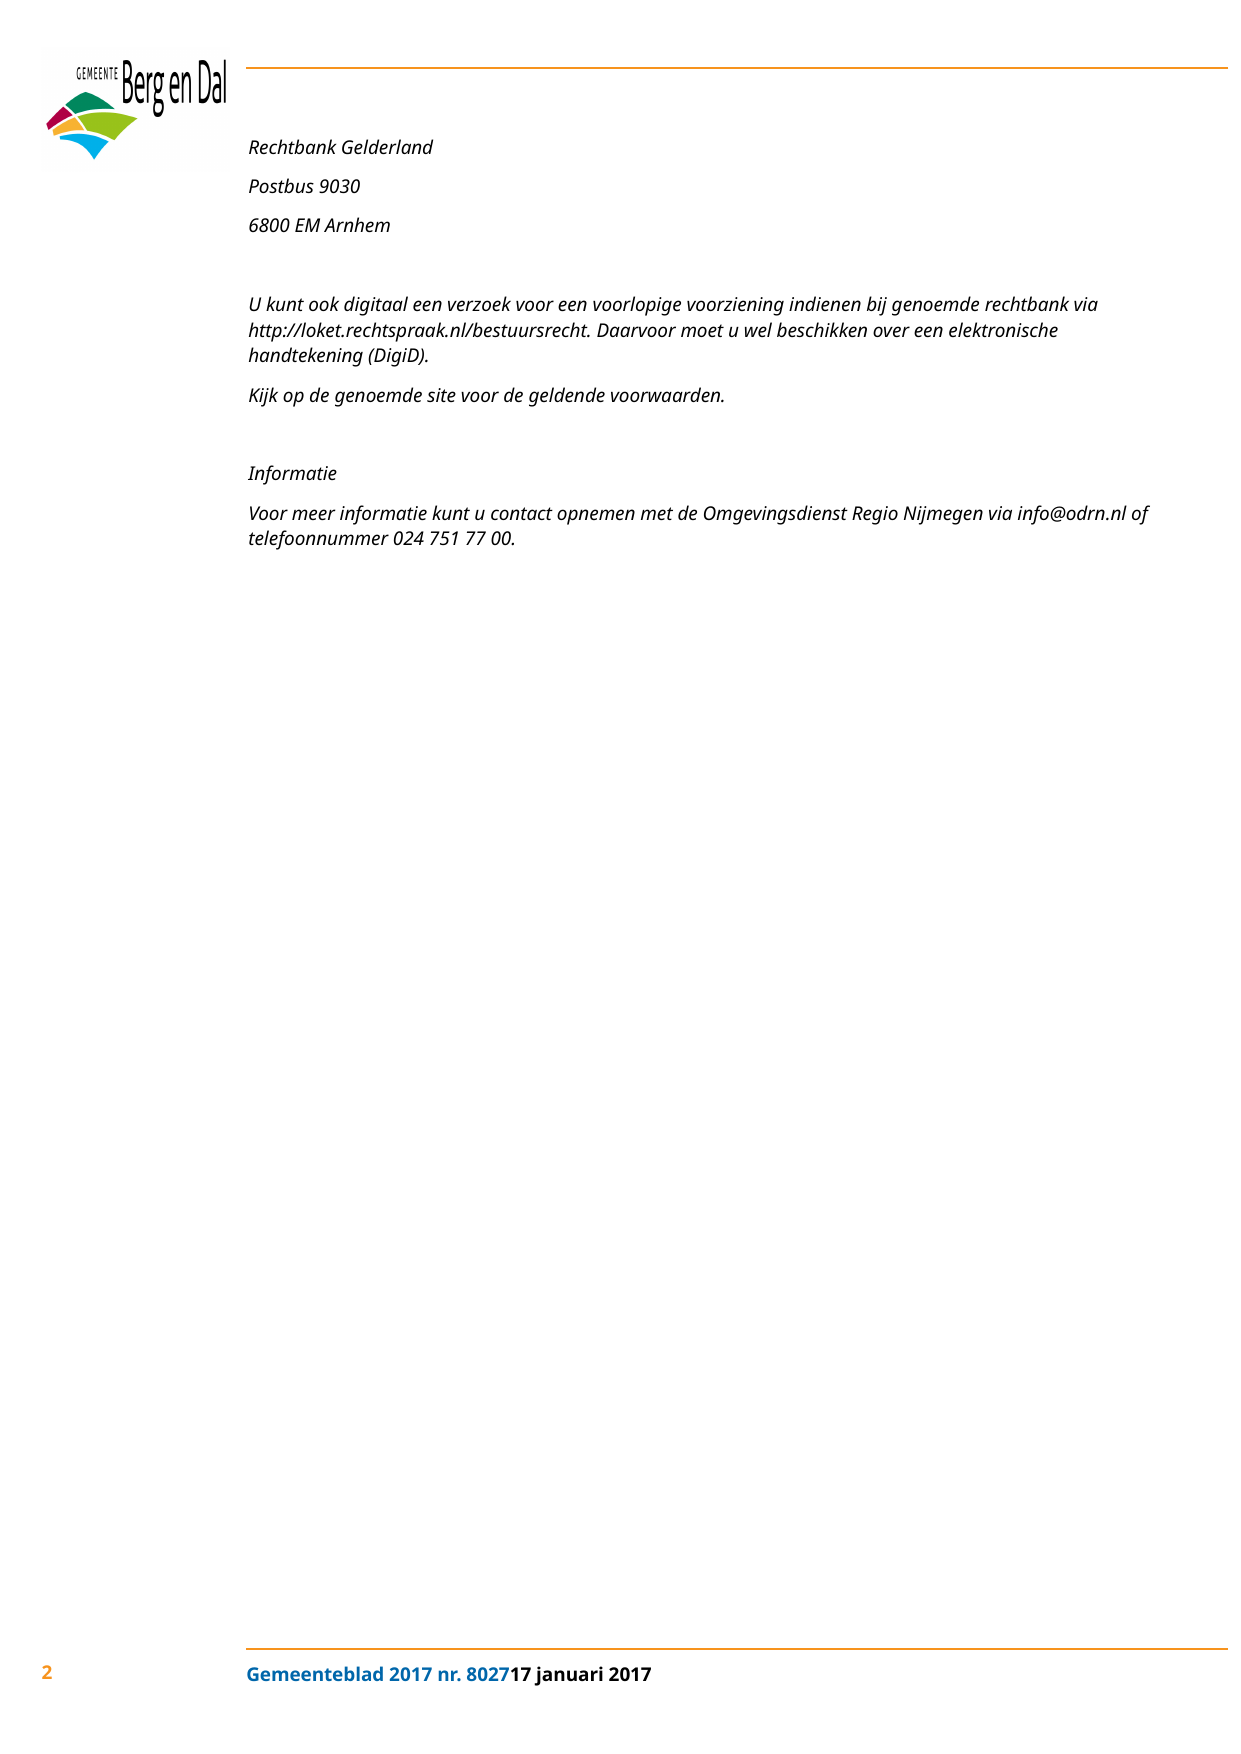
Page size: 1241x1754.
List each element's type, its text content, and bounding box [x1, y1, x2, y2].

text Rechtbank Gelderland [248, 134, 1152, 160]
text Postbus 9030 [248, 173, 1152, 199]
text Kijk op de genoemde site voor de geldende voorwaarden. [248, 382, 1152, 408]
text Informatie [248, 460, 1152, 486]
text 6800 EM Arnhem [248, 213, 1152, 238]
text Voor meer informatie kunt u contact opnemen met de Omgevingsdienst Regio Nijmegen via info@odrn.nl of telefoonnummer 024 751 77 00. [248, 500, 1152, 551]
text U kunt ook digitaal een verzoek voor een voorlopige voorziening indienen bij genoemde rechtbank via http://loket.rechtspraak.nl/bestuursrecht. Daarvoor moet u wel beschikken over een elektronische handtekening (DigiD). [248, 291, 1152, 368]
picture [41, 47, 231, 172]
